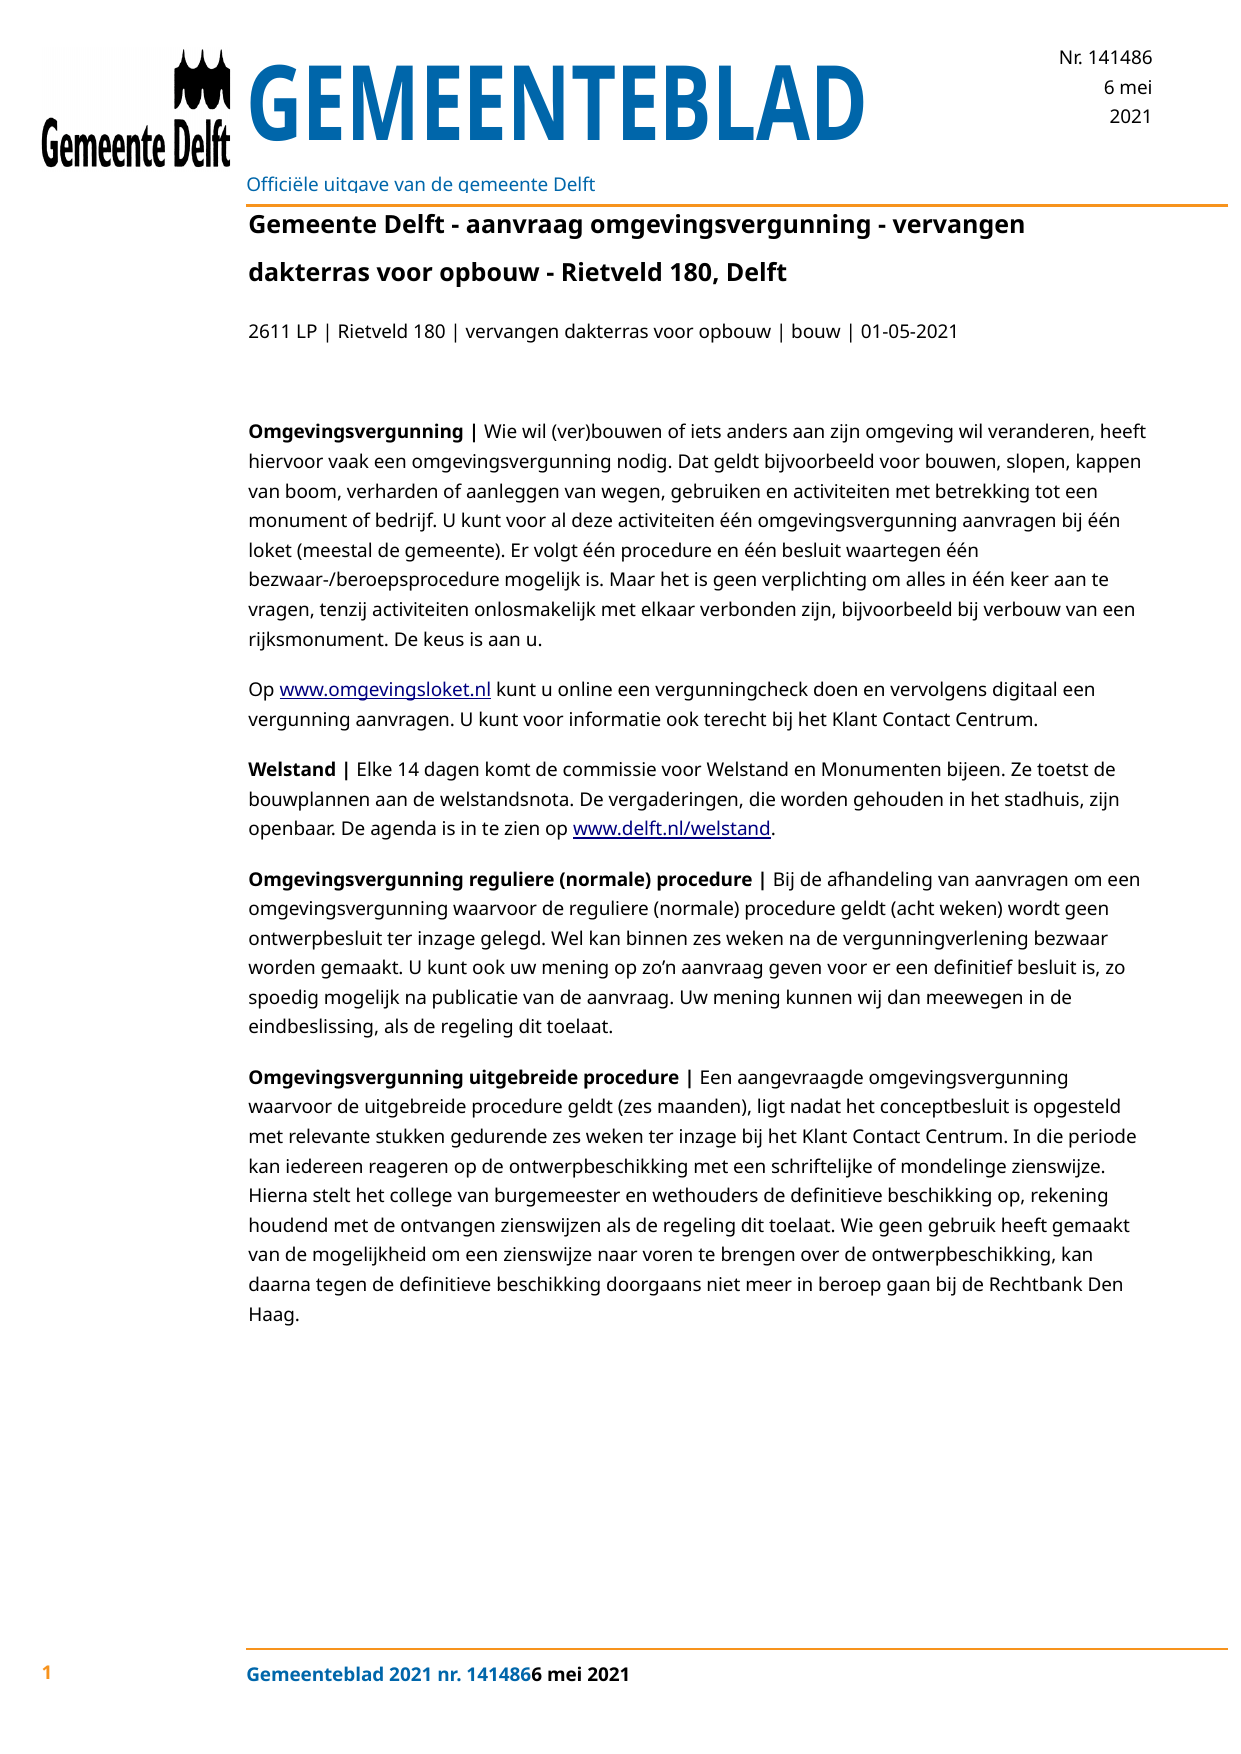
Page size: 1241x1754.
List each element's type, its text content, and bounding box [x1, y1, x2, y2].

text 2611 LP | Rietveld 180 | vervangen dakterras voor opbouw | bouw | 01-05-2021 [248, 318, 1152, 344]
text Omgevingsvergunning | Wie wil (ver)bouwen of iets anders aan zijn omgeving wil veranderen, heeft hiervoor vaak een omgevingsvergunning nodig. Dat geldt bijvoorbeeld voor bouwen, slopen, kappen van boom, verharden of aanleggen van wegen, gebruiken en activiteiten met betrekking tot een monument of bedrijf. U kunt voor al deze activiteiten één omgevingsvergunning aanvragen bij één loket (meestal de gemeente). Er volgt één procedure en één besluit waartegen één bezwaar-/beroepsprocedure mogelijk is. Maar het is geen verplichting om alles in één keer aan te vragen, tenzij activiteiten onlosmakelijk met elkaar verbonden zijn, bijvoorbeeld bij verbouw van een rijksmonument. De keus is aan u. [248, 419, 1152, 652]
text Gemeente Delft - aanvraag omgevingsvergunning - vervangen dakterras voor opbouw - Rietveld 180, Delft [248, 207, 1152, 288]
text Op www.omgevingsloket.nl kunt u online een vergunningcheck doen en vervolgens digitaal een vergunning aanvragen. U kunt voor informatie ook terecht bij het Klant Contact Centrum. [248, 676, 1152, 732]
text Omgevingsvergunning reguliere (normale) procedure | Bij de afhandeling van aanvragen om een omgevingsvergunning waarvoor de reguliere (normale) procedure geldt (acht weken) wordt geen ontwerpbesluit ter inzage gelegd. Wel kan binnen zes weken na de vergunningverlening bezwaar worden gemaakt. U kunt ook uw mening op zo’n aanvraag geven voor er een definitief besluit is, zo spoedig mogelijk na publicatie van de aanvraag. Uw mening kunnen wij dan meewegen in de eindbeslissing, als de regeling dit toelaat. [248, 866, 1152, 1039]
picture [41, 47, 231, 172]
text Welstand | Elke 14 dagen komt de commissie voor Welstand en Monumenten bijeen. Ze toetst de bouwplannen aan de welstandsnota. De vergaderingen, die worden gehouden in het stadhuis, zijn openbaar. De agenda is in te zien op www.delft.nl/welstand. [248, 756, 1152, 841]
text Omgevingsvergunning uitgebreide procedure | Een aangevraagde omgevingsvergunning waarvoor de uitgebreide procedure geldt (zes maanden), ligt nadat het conceptbesluit is opgesteld met relevante stukken gedurende zes weken ter inzage bij het Klant Contact Centrum. In die periode kan iedereen reageren op de ontwerpbeschikking met een schriftelijke of mondelinge zienswijze. Hierna stelt het college van burgemeester en wethouders de definitieve beschikking op, rekening houdend met de ontvangen zienswijzen als de regeling dit toelaat. Wie geen gebruik heeft gemaakt van de mogelijkheid om een zienswijze naar voren te brengen over de ontwerpbeschikking, kan daarna tegen de definitieve beschikking doorgaans niet meer in beroep gaan bij de Rechtbank Den Haag. [248, 1064, 1152, 1327]
